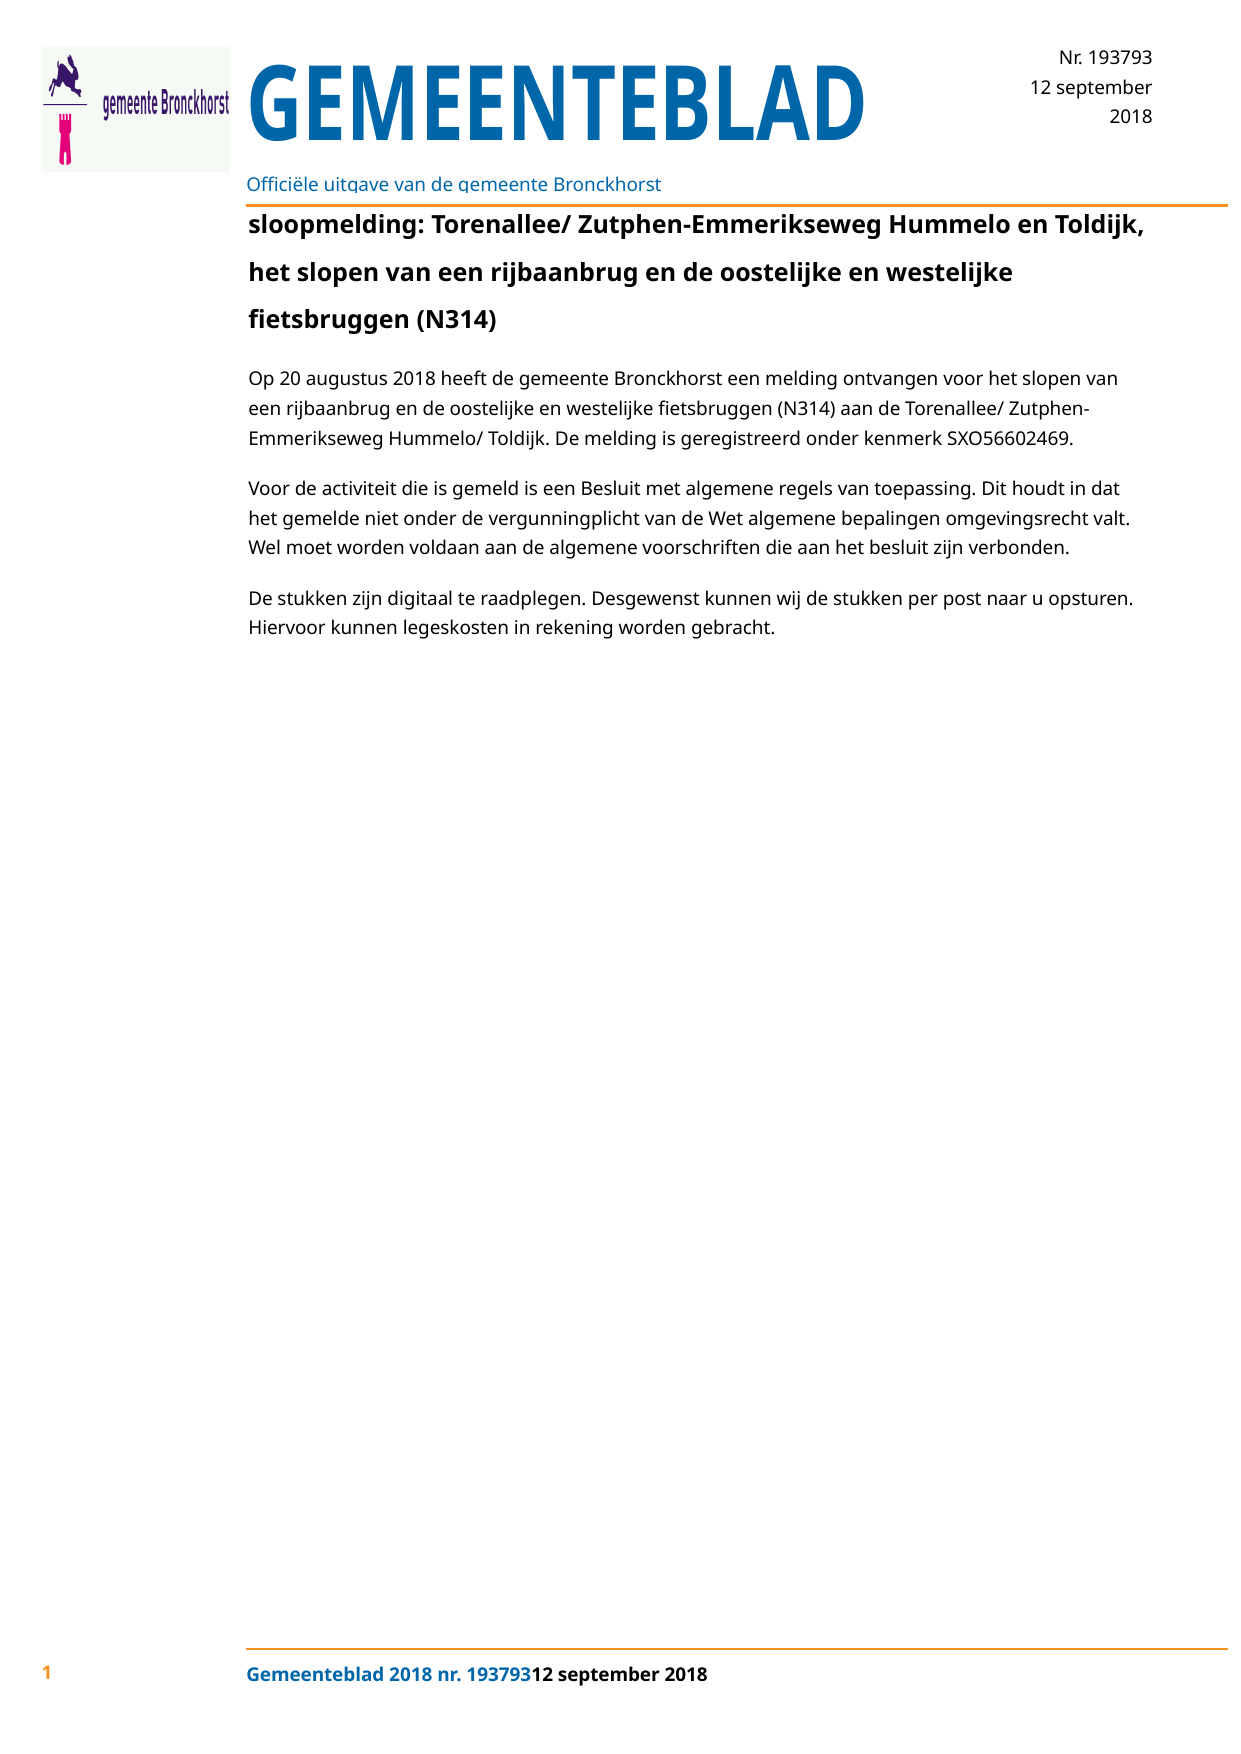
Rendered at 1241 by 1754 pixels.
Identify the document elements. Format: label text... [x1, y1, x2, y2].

text Voor de activiteit die is gemeld is een Besluit met algemene regels van toepassing. Dit houdt in dat het gemelde niet onder de vergunningplicht van de Wet algemene bepalingen omgevingsrecht valt. Wel moet worden voldaan aan de algemene voorschriften die aan het besluit zijn verbonden. [248, 475, 1152, 560]
text sloopmelding: Torenallee/ Zutphen-Emmerikseweg Hummelo en Toldijk, het slopen van een rijbaanbrug en de oostelijke en westelijke fietsbruggen (N314) [248, 207, 1152, 336]
picture [41, 47, 231, 172]
text Op 20 augustus 2018 heeft de gemeente Bronckhorst een melding ontvangen voor het slopen van een rijbaanbrug en de oostelijke en westelijke fietsbruggen (N314) aan de Torenallee/ Zutphen-Emmerikseweg Hummelo/ Toldijk. De melding is geregistreerd onder kenmerk SXO56602469. [248, 366, 1152, 450]
text De stukken zijn digitaal te raadplegen. Desgewenst kunnen wij de stukken per post naar u opsturen. Hiervoor kunnen legeskosten in rekening worden gebracht. [248, 585, 1152, 640]
